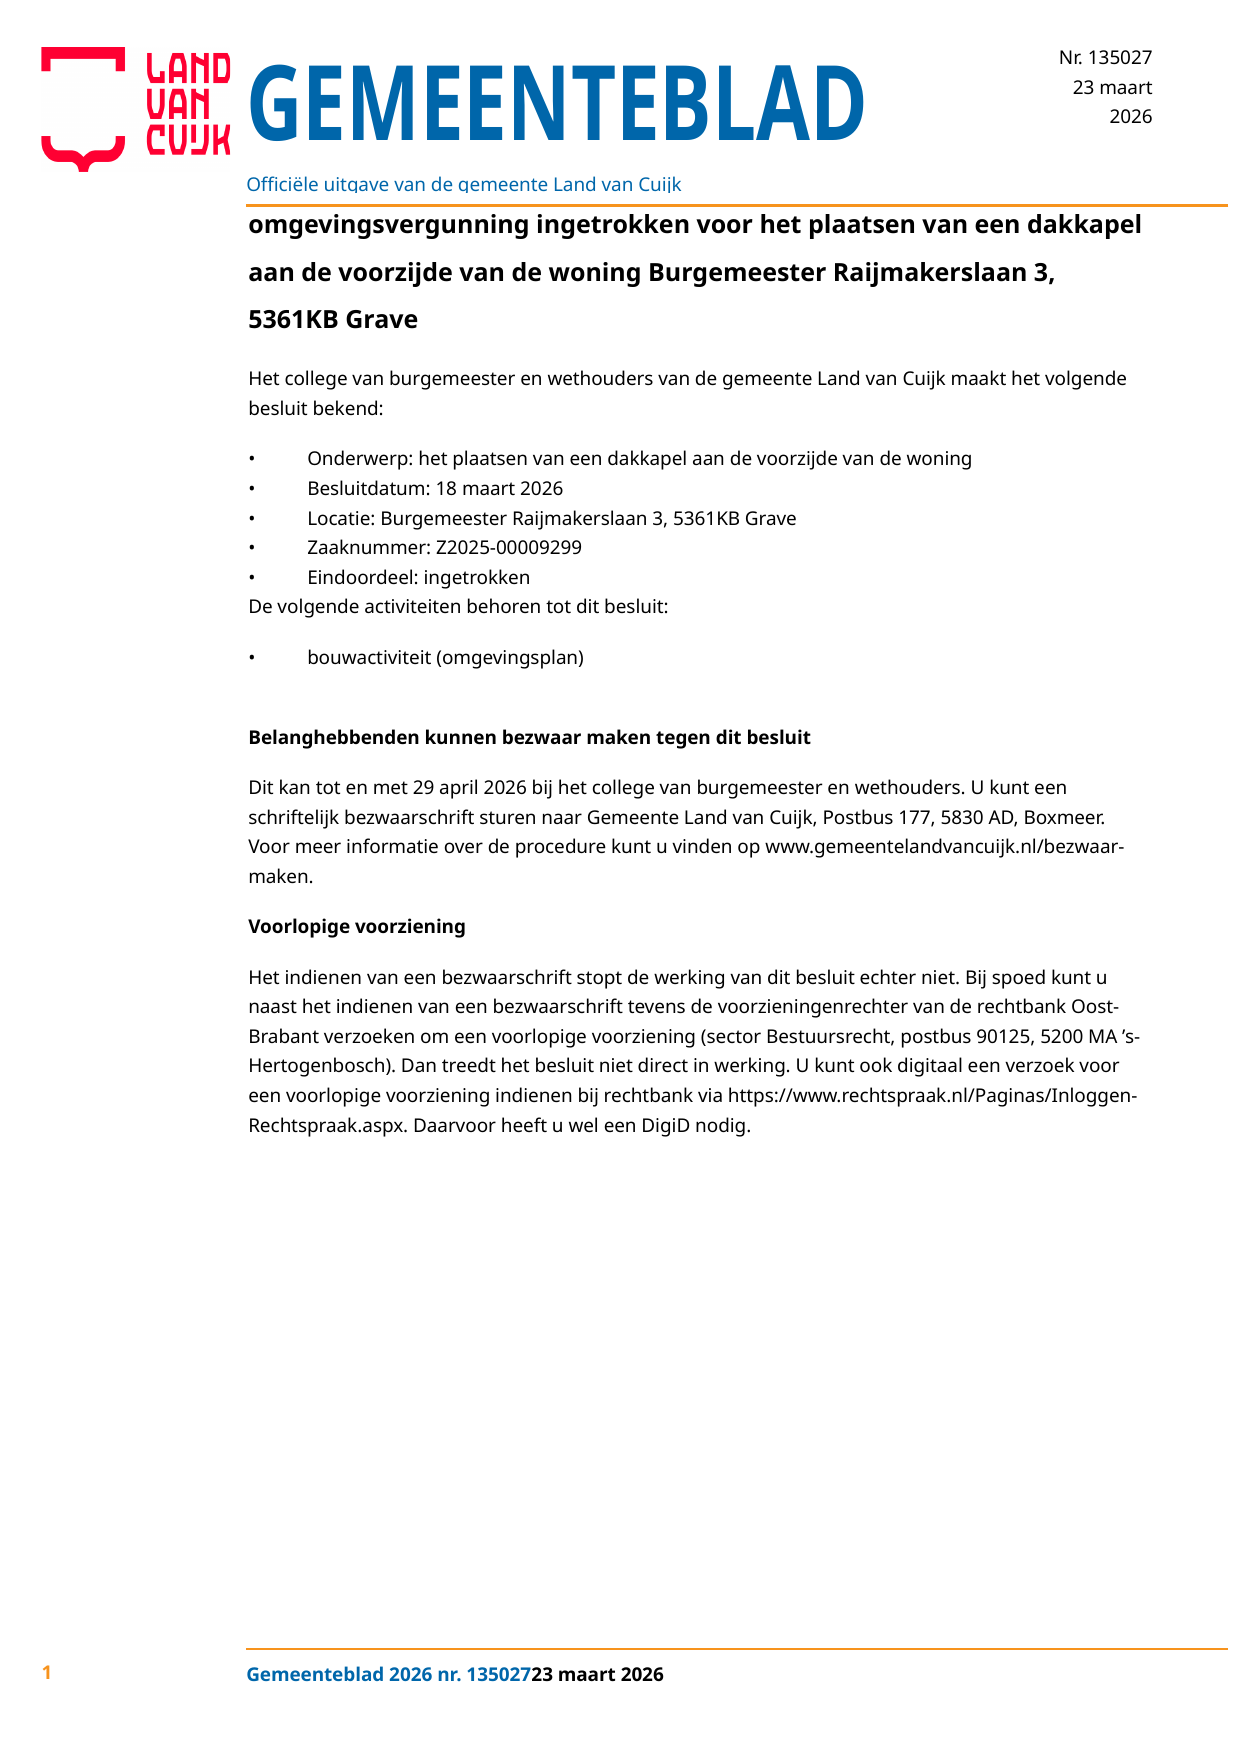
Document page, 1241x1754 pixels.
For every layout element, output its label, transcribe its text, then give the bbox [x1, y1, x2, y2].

text Het indienen van een bezwaarschrift stopt de werking van dit besluit echter niet. Bij spoed kunt u naast het indienen van een bezwaarschrift tevens de voorzieningenrechter van de rechtbank Oost-Brabant verzoeken om een voorlopige voorziening (sector Bestuursrecht, postbus 90125, 5200 MA ’s-Hertogenbosch). Dan treedt het besluit niet direct in werking. U kunt ook digitaal een verzoek voor een voorlopige voorziening indienen bij rechtbank via https://www.rechtspraak.nl/Paginas/Inloggen-Rechtspraak.aspx. Daarvoor heeft u wel een DigiD nodig. [248, 964, 1152, 1137]
list Eindoordeel: ingetrokken [248, 564, 1152, 589]
list Onderwerp: het plaatsen van een dakkapel aan de voorzijde van de woning [248, 446, 1152, 471]
list bouwactiviteit (omgevingsplan) [248, 644, 1152, 669]
text Belanghebbenden kunnen bezwaar maken tegen dit besluit [248, 724, 1152, 749]
text De volgende activiteiten behoren tot dit besluit: [248, 593, 1152, 619]
text Voorlopige voorziening [248, 913, 1152, 939]
text omgevingsvergunning ingetrokken voor het plaatsen van een dakkapel aan de voorzijde van de woning Burgemeester Raijmakerslaan 3, 5361KB Grave [248, 207, 1152, 336]
list Besluitdatum: 18 maart 2026 [248, 475, 1152, 501]
text Dit kan tot en met 29 april 2026 bij het college van burgemeester en wethouders. U kunt een schriftelijk bezwaarschrift sturen naar Gemeente Land van Cuijk, Postbus 177, 5830 AD, Boxmeer. Voor meer informatie over de procedure kunt u vinden op www.gemeentelandvancuijk.nl/bezwaar-maken. [248, 774, 1152, 889]
picture [41, 47, 231, 172]
list Zaaknummer: Z2025-00009299 [248, 534, 1152, 560]
list Locatie: Burgemeester Raijmakerslaan 3, 5361KB Grave [248, 505, 1152, 530]
text Het college van burgemeester en wethouders van de gemeente Land van Cuijk maakt het volgende besluit bekend: [248, 366, 1152, 421]
